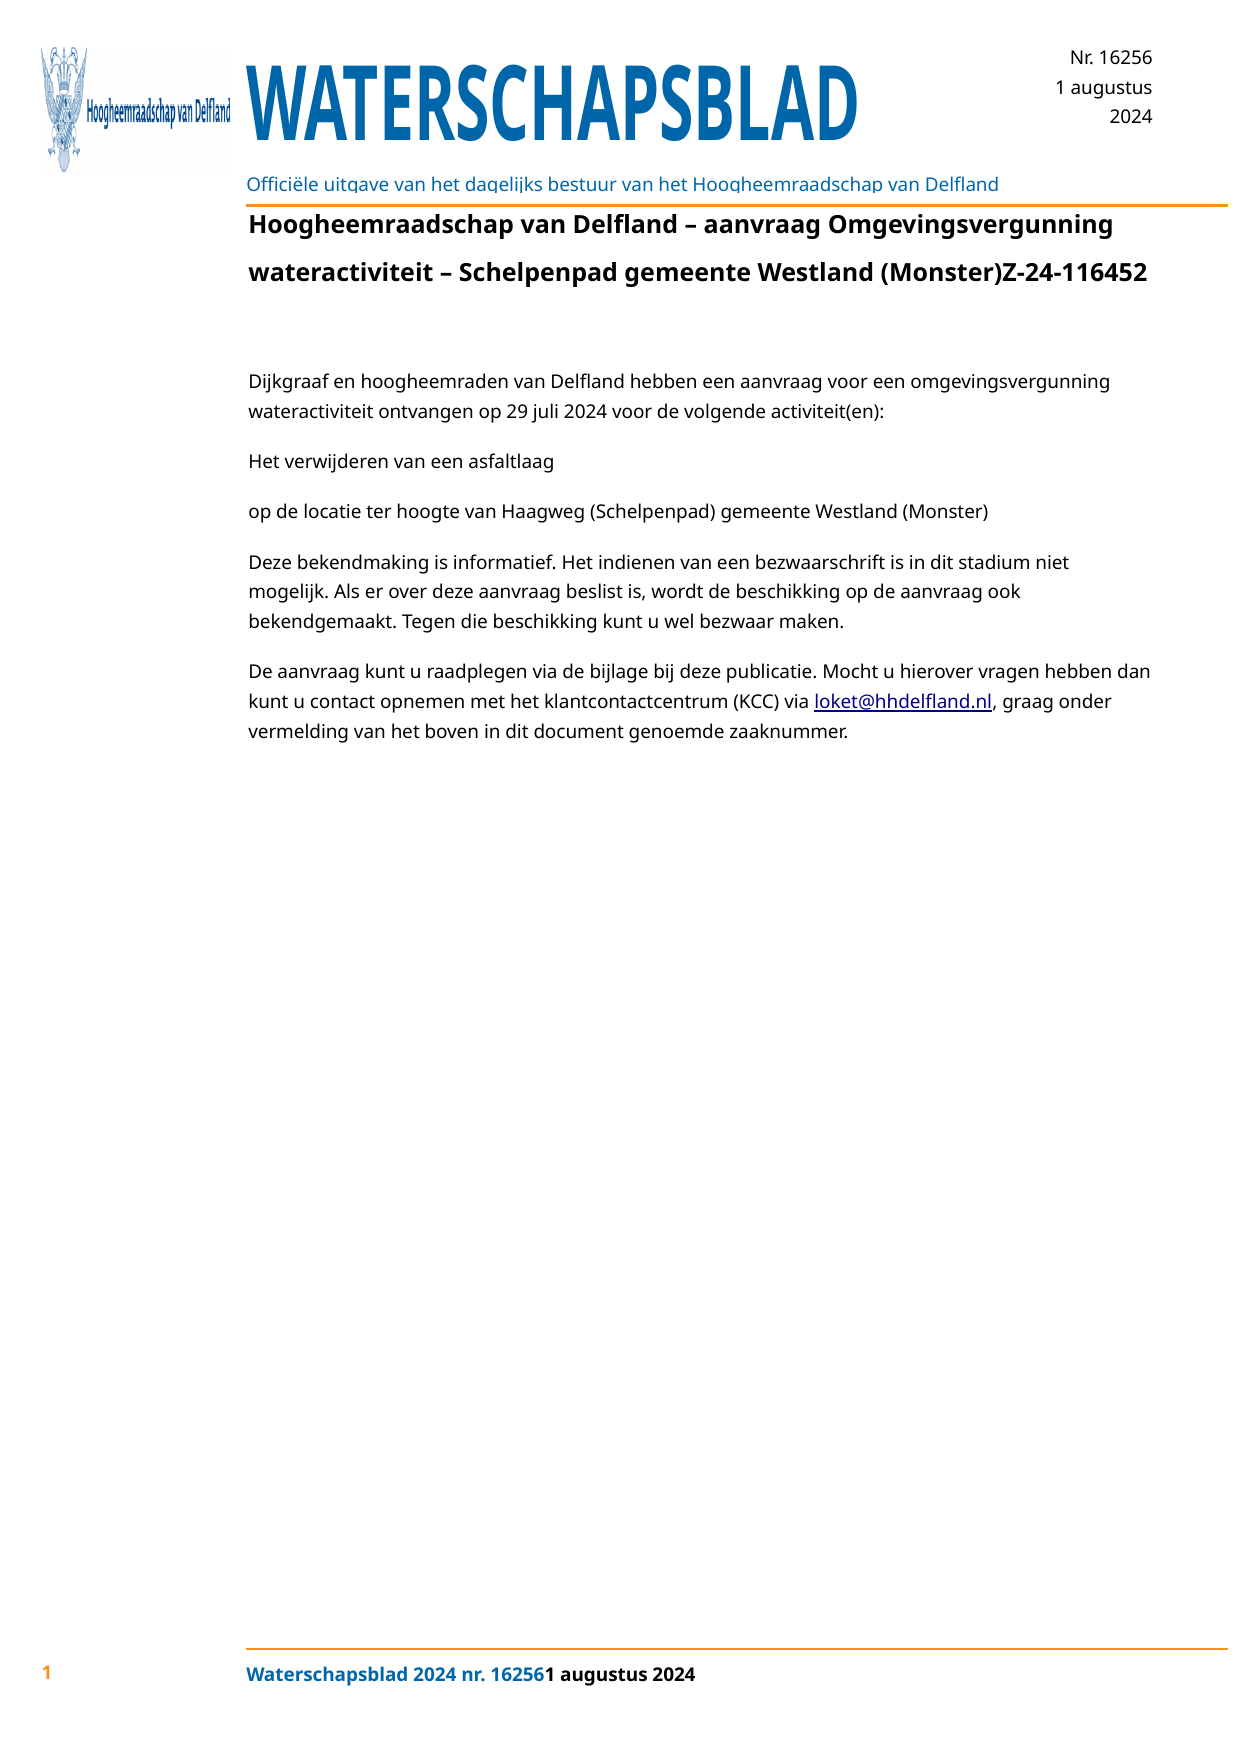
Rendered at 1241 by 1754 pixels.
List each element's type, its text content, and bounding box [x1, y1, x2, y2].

text Hoogheemraadschap van Delfland – aanvraag Omgevingsvergunning wateractiviteit – Schelpenpad gemeente Westland (Monster)Z-24-116452 [248, 207, 1152, 288]
text De aanvraag kunt u raadplegen via de bijlage bij deze publicatie. Mocht u hierover vragen hebben dan kunt u contact opnemen met het klantcontactcentrum (KCC) via loket@hhdelfland.nl, graag onder vermelding van het boven in dit document genoemde zaaknummer. [248, 659, 1152, 744]
text Dijkgraaf en hoogheemraden van Delfland hebben een aanvraag voor een omgevingsvergunning wateractiviteit ontvangen op 29 juli 2024 voor de volgende activiteit(en): [248, 368, 1152, 424]
text Het verwijderen van een asfaltlaag [248, 448, 1152, 474]
text op de locatie ter hoogte van Haagweg (Schelpenpad) gemeente Westland (Monster) [248, 499, 1152, 524]
picture [41, 47, 231, 172]
text Deze bekendmaking is informatief. Het indienen van een bezwaarschrift is in dit stadium niet mogelijk. Als er over deze aanvraag beslist is, wordt de beschikking op de aanvraag ook bekendgemaakt. Tegen die beschikking kunt u wel bezwaar maken. [248, 549, 1152, 634]
